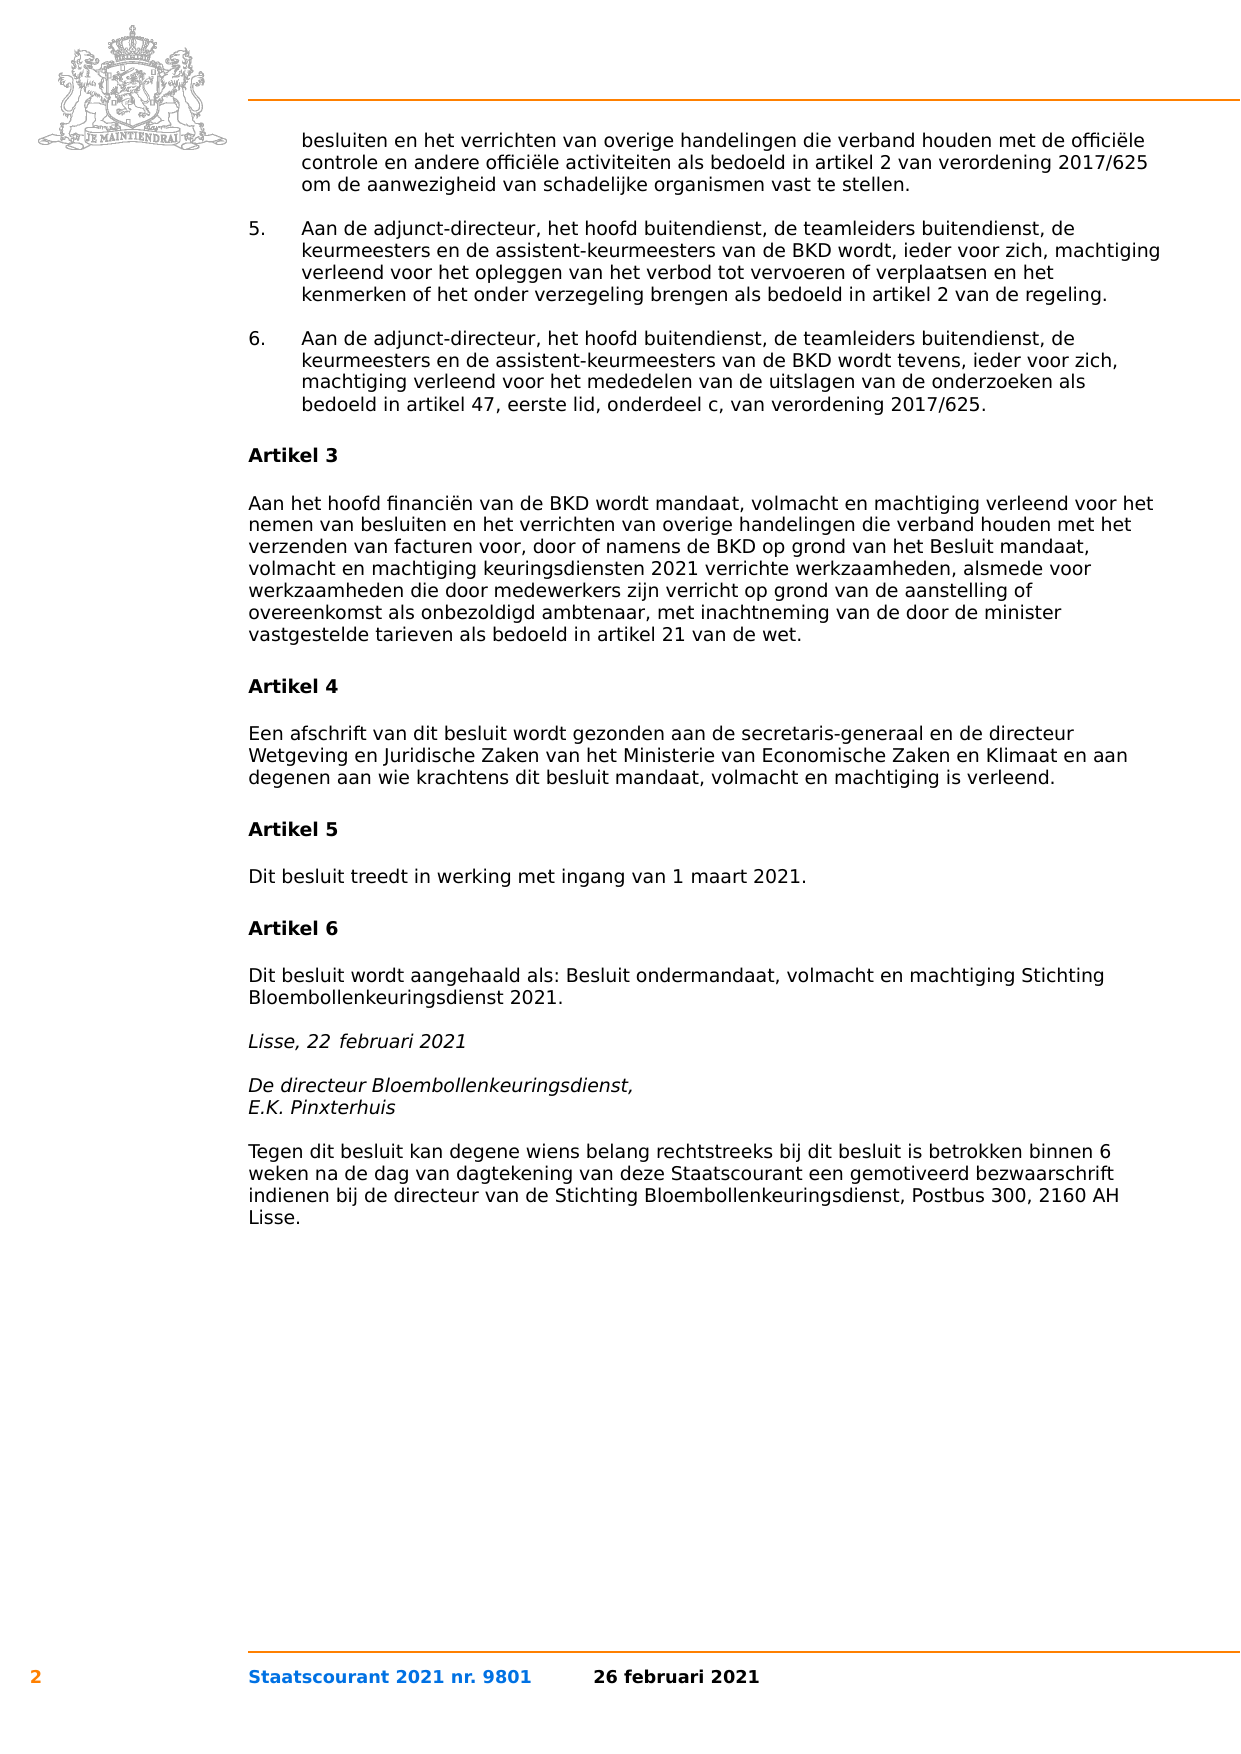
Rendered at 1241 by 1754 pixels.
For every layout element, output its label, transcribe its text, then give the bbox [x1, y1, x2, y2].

subtitle Artikel 3 [248, 445, 1163, 467]
text Tegen dit besluit kan degene wiens belang rechtstreeks bij dit besluit is betrokken binnen 6 weken na de dag van dagtekening van deze Staatscourant een gemotiveerd bezwaarschrift indienen bij de directeur van de Stichting Bloembollenkeuringsdienst, Postbus 300, 2160 AH Lisse. [248, 1141, 1163, 1228]
text Een afschrift van dit besluit wordt gezonden aan de secretaris-generaal en de directeur Wetgeving en Juridische Zaken van het Ministerie van Economische Zaken en Klimaat en aan degenen aan wie krachtens dit besluit mandaat, volmacht en machtiging is verleend. [248, 723, 1163, 789]
text De directeur Bloembollenkeuringsdienst, E.K. Pinxterhuis [248, 1075, 1163, 1119]
text Aan het hoofd financiën van de BKD wordt mandaat, volmacht en machtiging verleend voor het nemen van besluiten en het verrichten van overige handelingen die verband houden met het verzenden van facturen voor, door of namens de BKD op grond van het Besluit mandaat, volmacht en machtiging keuringsdiensten 2021 verrichte werkzaamheden, alsmede voor werkzaamheden die door medewerkers zijn verricht op grond van de aanstelling of overeenkomst als onbezoldigd ambtenaar, met inachtneming van de door de minister vastgestelde tarieven als bedoeld in artikel 21 van de wet. [248, 492, 1163, 646]
subtitle Artikel 6 [248, 918, 1163, 940]
text besluiten en het verrichten van overige handelingen die verband houden met de officiële controle en andere officiële activiteiten als bedoeld in artikel 2 van verordening 2017/625 om de aanwezigheid van schadelijke organismen vast te stellen. [248, 130, 1163, 196]
text Dit besluit treedt in werking met ingang van 1 maart 2021. [248, 866, 1163, 888]
text 5. Aan de adjunct-directeur, het hoofd buitendienst, de teamleiders buitendienst, de keurmeesters en de assistent-keurmeesters van de BKD wordt, ieder voor zich, machtiging verleend voor het opleggen van het verbod tot vervoeren of verplaatsen en het kenmerken of het onder verzegeling brengen als bedoeld in artikel 2 van de regeling. [248, 218, 1163, 306]
subtitle Artikel 5 [248, 819, 1163, 841]
picture [38, 25, 227, 150]
text 6. Aan de adjunct-directeur, het hoofd buitendienst, de teamleiders buitendienst, de keurmeesters en de assistent-keurmeesters van de BKD wordt tevens, ieder voor zich, machtiging verleend voor het mededelen van de uitslagen van de onderzoeken als bedoeld in artikel 47, eerste lid, onderdeel c, van verordening 2017/625. [248, 327, 1163, 415]
text Lisse, 22 februari 2021 [248, 1031, 1163, 1053]
text Dit besluit wordt aangehaald als: Besluit ondermandaat, volmacht en machtiging Stichting Bloembollenkeuringsdienst 2021. [248, 965, 1163, 1009]
subtitle Artikel 4 [248, 676, 1163, 698]
